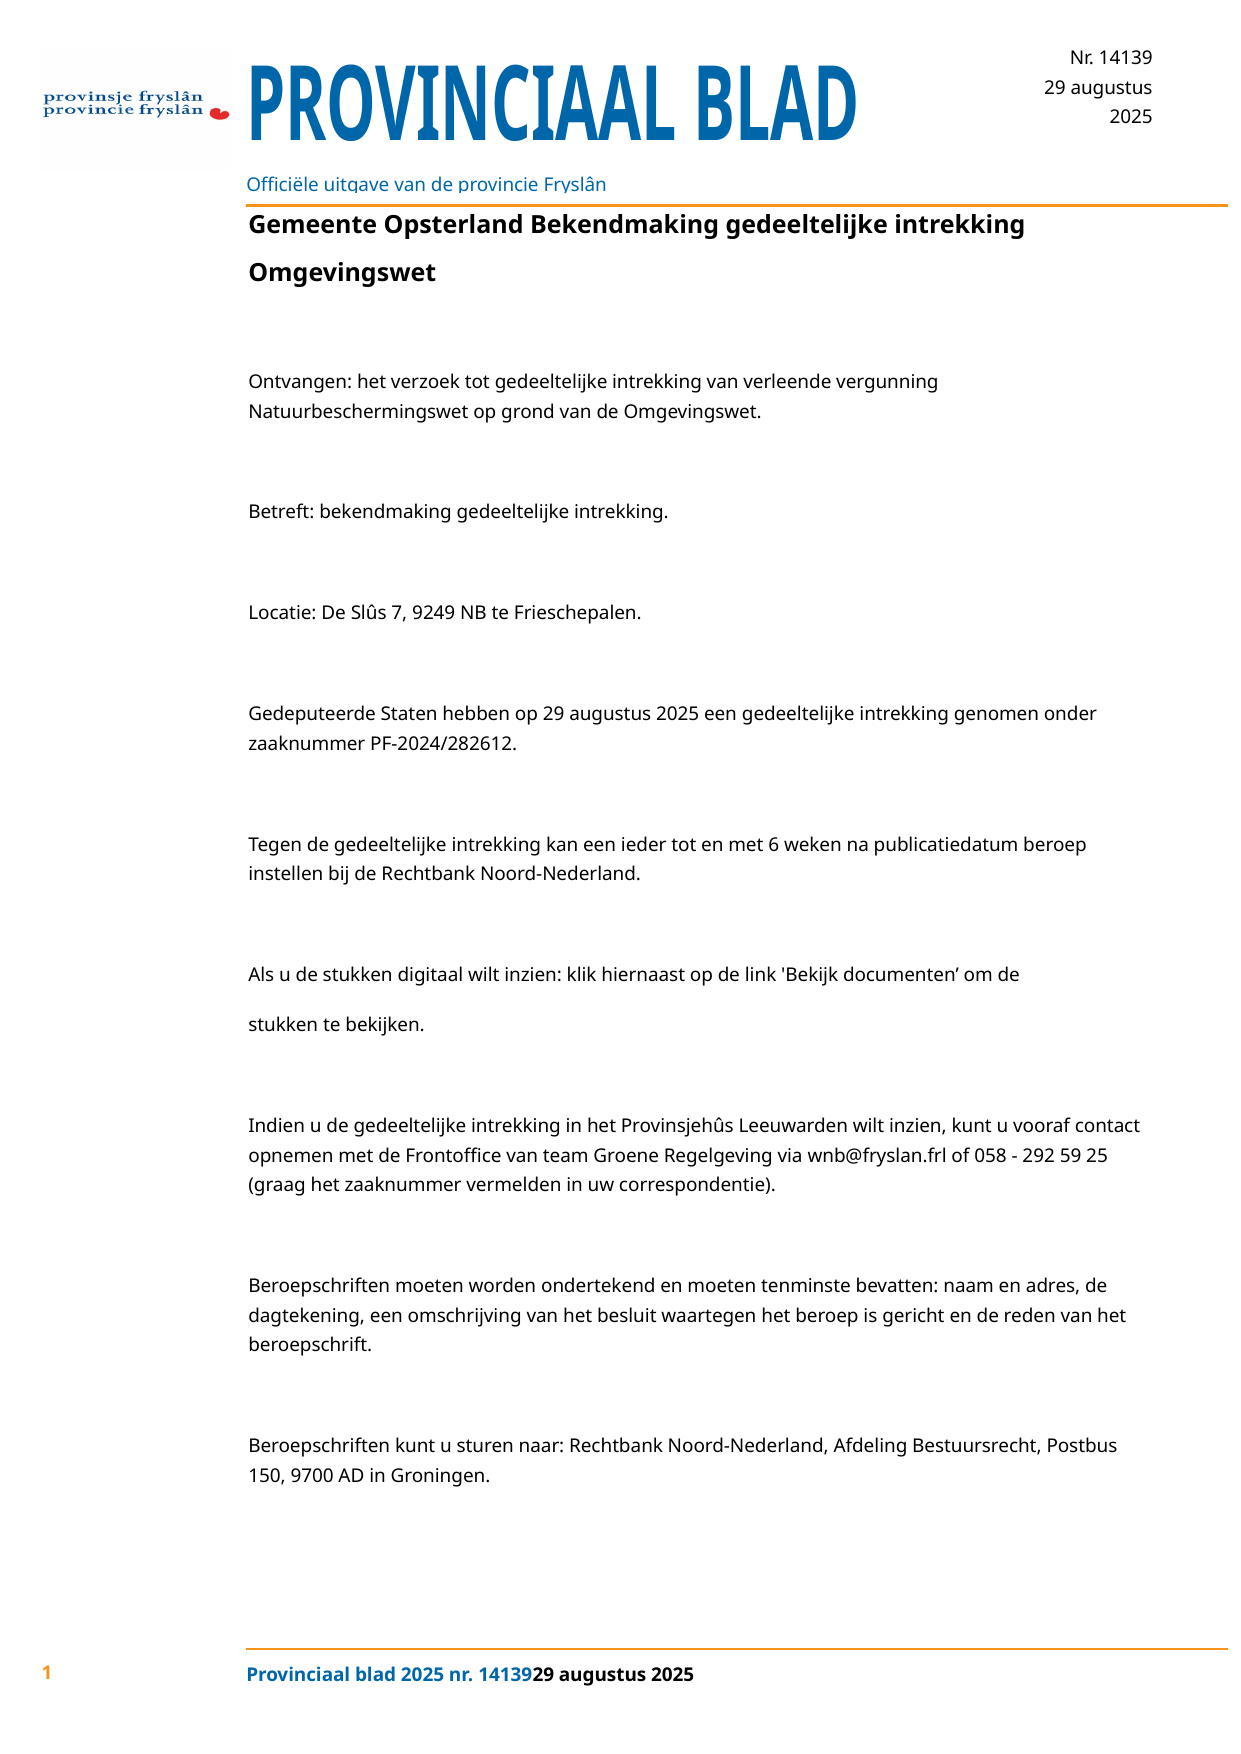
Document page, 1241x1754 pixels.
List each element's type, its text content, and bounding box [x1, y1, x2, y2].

text Gedeputeerde Staten hebben op 29 augustus 2025 een gedeeltelijke intrekking genomen onder zaaknummer PF-2024/282612. [248, 700, 1152, 756]
text Als u de stukken digitaal wilt inzien: klik hiernaast op de link 'Bekijk documenten’ om de [248, 961, 1152, 987]
text Gemeente Opsterland Bekendmaking gedeeltelijke intrekking Omgevingswet [248, 207, 1152, 288]
text Locatie: De Slûs 7, 9249 NB te Frieschepalen. [248, 599, 1152, 625]
text Ontvangen: het verzoek tot gedeeltelijke intrekking van verleende vergunning Natuurbeschermingswet op grond van de Omgevingswet. [248, 368, 1152, 424]
picture [41, 47, 231, 172]
text Betreft: bekendmaking gedeeltelijke intrekking. [248, 499, 1152, 524]
text stukken te bekijken. [248, 1012, 1152, 1037]
text Beroepschriften moeten worden ondertekend en moeten tenminste bevatten: naam en adres, de dagtekening, een omschrijving van het besluit waartegen het beroep is gericht en de reden van het beroepschrift. [248, 1272, 1152, 1357]
text Tegen de gedeeltelijke intrekking kan een ieder tot en met 6 weken na publicatiedatum beroep instellen bij de Rechtbank Noord-Nederland. [248, 831, 1152, 886]
text Indien u de gedeeltelijke intrekking in het Provinsjehûs Leeuwarden wilt inzien, kunt u vooraf contact opnemen met de Frontoffice van team Groene Regelgeving via wnb@fryslan.frl of 058 - 292 59 25 (graag het zaaknummer vermelden in uw correspondentie). [248, 1112, 1152, 1197]
text Beroepschriften kunt u sturen naar: Rechtbank Noord-Nederland, Afdeling Bestuursrecht, Postbus 150, 9700 AD in Groningen. [248, 1432, 1152, 1488]
